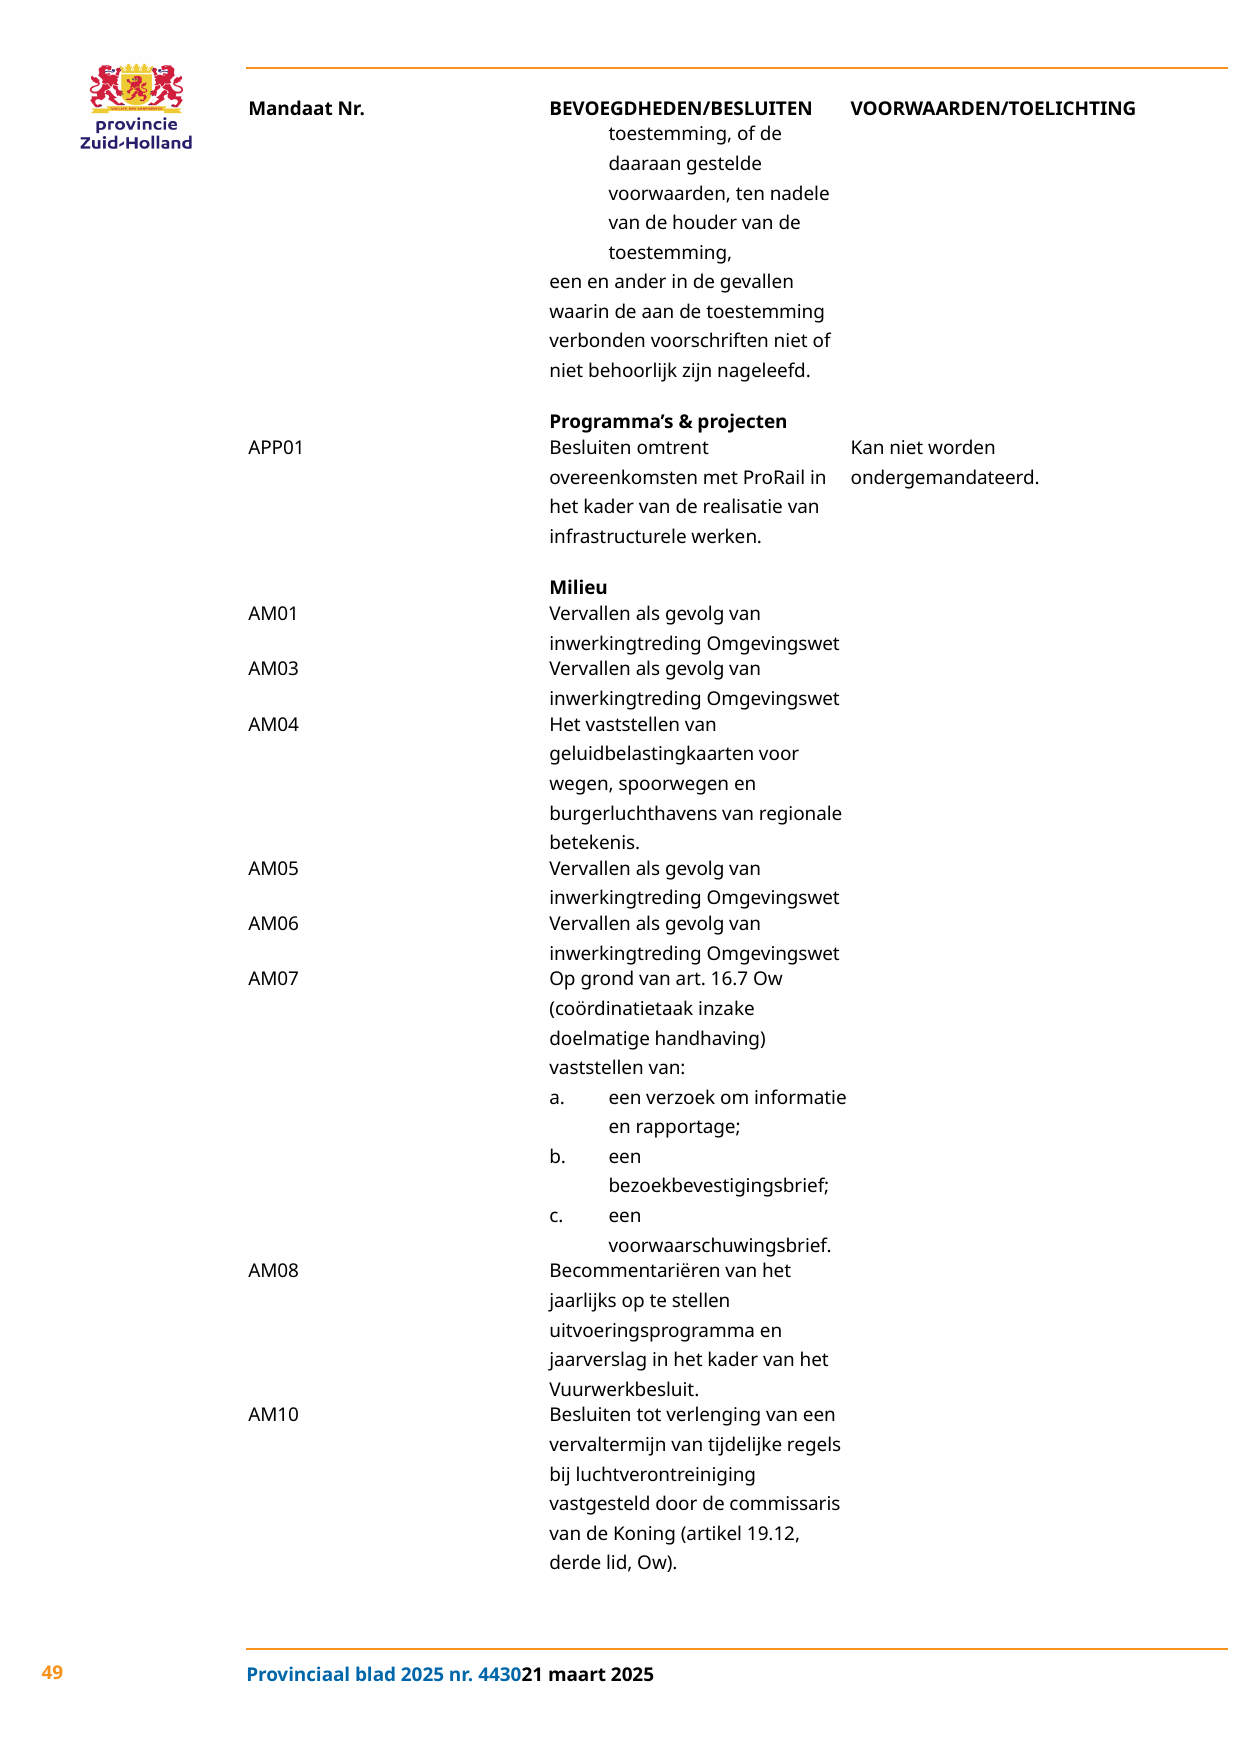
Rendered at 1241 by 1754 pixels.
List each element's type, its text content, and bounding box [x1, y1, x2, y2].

table_cell AM01 [248, 600, 549, 656]
table_cell [248, 383, 1152, 409]
table_cell [850, 910, 1152, 966]
table_cell Besluiten tot verlenging van een vervaltermijn van tijdelijke regels bij luchtverontreiniging vastgesteld door de commissaris van de Koning (artikel 19.12, derde lid, Ow). [549, 1402, 850, 1575]
table_cell AM10 [248, 1402, 549, 1575]
table_cell AM08 [248, 1258, 549, 1402]
table_cell Vervallen als gevolg van inwerkingtreding Omgevingswet [549, 855, 850, 910]
table_cell Besluiten omtrent overeenkomsten met ProRail in het kader van de realisatie van infrastructurele werken. [549, 434, 850, 549]
table_cell Programma’s & projecten [549, 409, 850, 434]
table_cell APP01 [248, 434, 549, 549]
table_cell [850, 855, 1152, 910]
table_cell [248, 549, 549, 574]
picture [41, 47, 231, 172]
table_cell AM04 [248, 711, 549, 855]
table_cell AM07 [248, 966, 549, 1258]
table_cell AM05 [248, 855, 549, 910]
table_cell Vervallen als gevolg van inwerkingtreding Omgevingswet [549, 656, 850, 711]
table_cell [248, 575, 549, 600]
table_cell AM03 [248, 656, 549, 711]
table_cell [850, 656, 1152, 711]
table_cell [850, 600, 1152, 656]
table_header VOORWAARDEN/TOELICHTING [850, 95, 1152, 121]
table_cell Het vaststellen van geluidbelastingkaarten voor wegen, spoorwegen en burgerluchthavens van regionale betekenis. [549, 711, 850, 855]
table_cell [850, 966, 1152, 1258]
table_cell toestemming, of de daaraan gestelde voorwaarden, ten nadele van de houder van de toestemming, een en ander in de gevallen waarin de aan de toestemming verbonden voorschriften niet of niet behoorlijk zijn nageleefd. [549, 121, 850, 383]
table_cell [850, 711, 1152, 855]
table_cell [850, 409, 1152, 434]
table_cell [549, 1575, 850, 1601]
table_cell [850, 1258, 1152, 1402]
table_header Mandaat Nr. [248, 95, 549, 121]
table_cell [850, 1575, 1152, 1601]
table_cell Milieu [549, 575, 850, 600]
table_cell AM06 [248, 910, 549, 966]
table_cell Kan niet worden ondergemandateerd. [850, 434, 1152, 549]
table_cell Vervallen als gevolg van inwerkingtreding Omgevingswet [549, 600, 850, 656]
table_cell [850, 575, 1152, 600]
table_cell [850, 121, 1152, 383]
table_cell [549, 549, 850, 574]
table_cell [850, 1402, 1152, 1575]
table_cell [248, 121, 549, 383]
table_cell Becommentariëren van het jaarlijks op te stellen uitvoeringsprogramma en jaarverslag in het kader van het Vuurwerkbesluit. [549, 1258, 850, 1402]
table_cell Op grond van art. 16.7 Ow (coördinatietaak inzake doelmatige handhaving) vaststellen van: een verzoek om informatie en rapportage; een bezoekbevestigingsbrief; een voorwaarschuwingsbrief. [549, 966, 850, 1258]
table_header BEVOEGDHEDEN/BESLUITEN [549, 95, 850, 121]
table_cell Vervallen als gevolg van inwerkingtreding Omgevingswet [549, 910, 850, 966]
table_cell [248, 409, 549, 434]
table_cell [850, 549, 1152, 574]
table_cell [248, 1575, 549, 1601]
